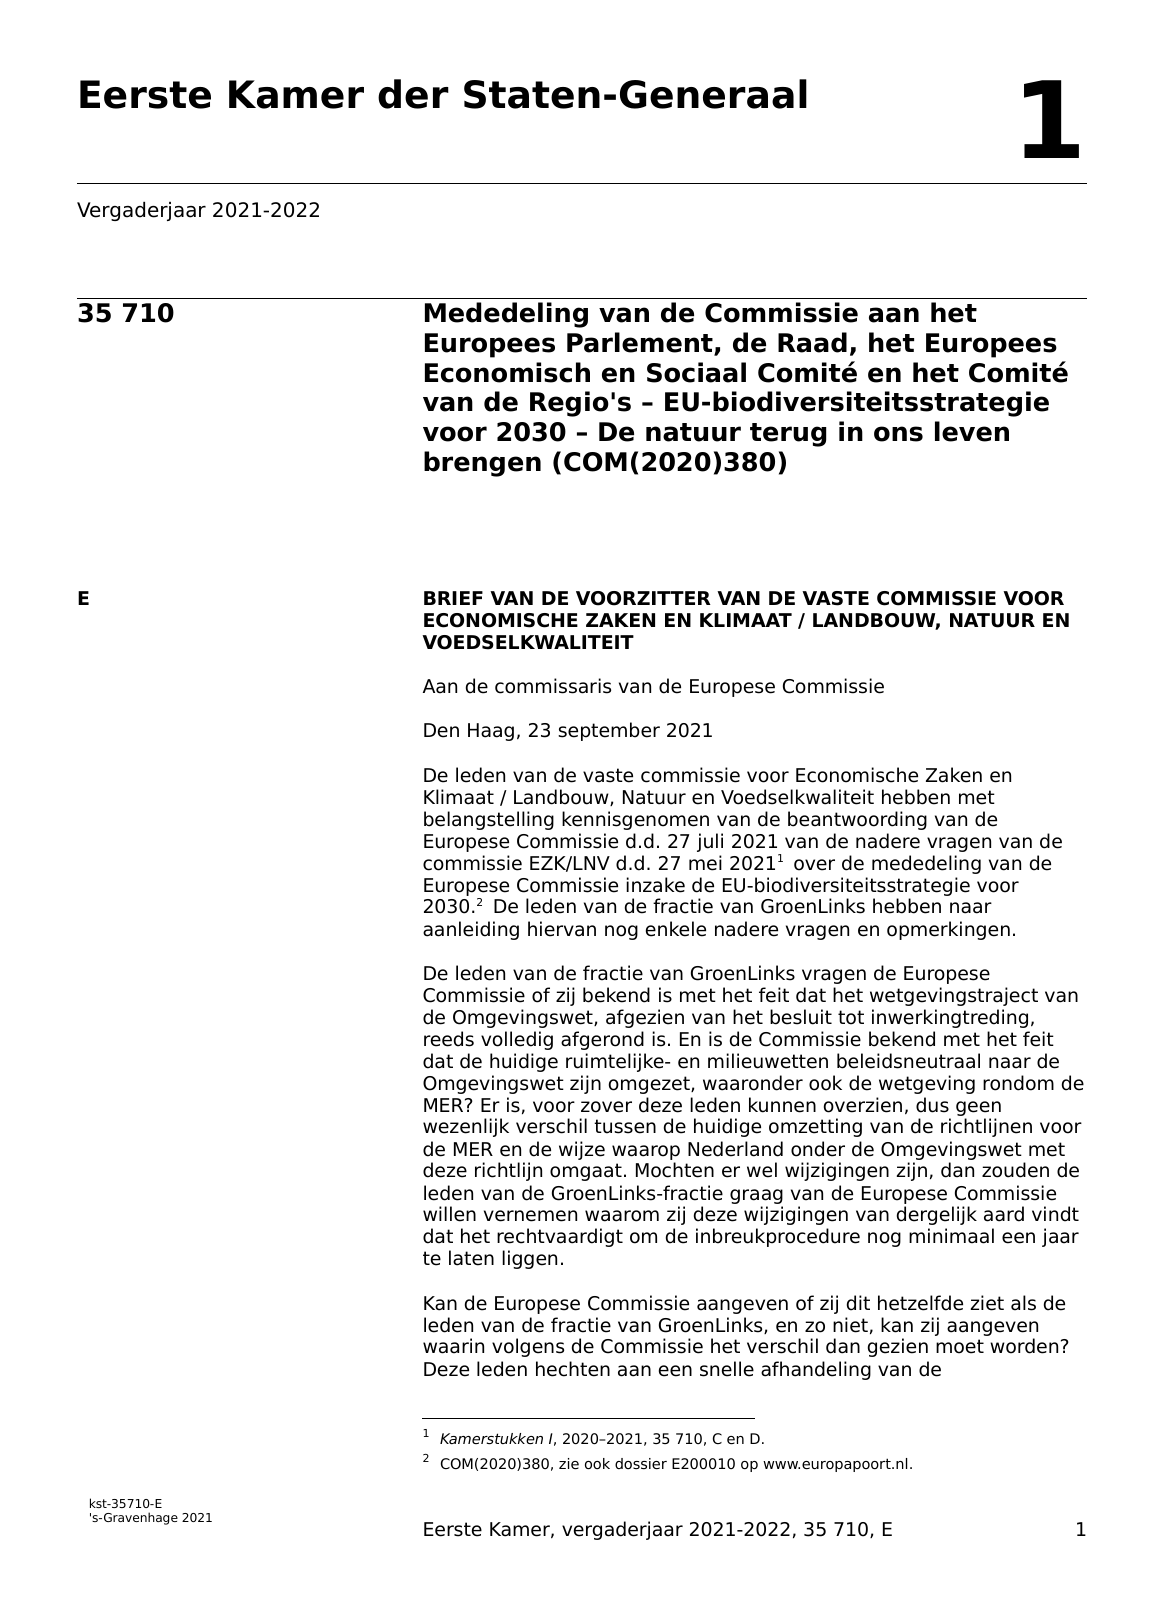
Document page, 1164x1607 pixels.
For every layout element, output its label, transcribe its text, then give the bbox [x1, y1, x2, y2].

text De leden van de vaste commissie voor Economische Zaken en Klimaat / Landbouw, Natuur en Voedselkwaliteit hebben met belangstelling kennisgenomen van de beantwoording van de Europese Commissie d.d. 27 juli 2021 van de nadere vragen van de commissie EZK/LNV d.d. 27 mei 2021 over de mededeling van de Europese Commissie inzake de EU-biodiversiteitsstrategie voor 2030. De leden van de fractie van GroenLinks hebben naar aanleiding hiervan nog enkele nadere vragen en opmerkingen. [422, 764, 1087, 940]
table_header Eerste Kamer der Staten-Generaal [77, 59, 886, 183]
subtitle 35 710 Mededeling van de Commissie aan het Europees Parlement, de Raad, het Europees Economisch en Sociaal Comité en het Comité van de Regio's – EU-biodiversiteitsstrategie voor 2030 – De natuur terug in ons leven brengen (COM(2020)380) [77, 299, 1087, 477]
text De leden van de fractie van GroenLinks vragen de Europese Commissie of zij bekend is met het feit dat het wetgevingstraject van de Omgevingswet, afgezien van het besluit tot inwerkingtreding, reeds volledig afgerond is. En is de Commissie bekend met het feit dat de huidige ruimtelijke- en milieuwetten beleidsneutraal naar de Omgevingswet zijn omgezet, waaronder ook de wetgeving rondom de MER? Er is, voor zover deze leden kunnen overzien, dus geen wezenlijk verschil tussen de huidige omzetting van de richtlijnen voor de MER en de wijze waarop Nederland onder de Omgevingswet met deze richtlijn omgaat. Mochten er wel wijzigingen zijn, dan zouden de leden van de GroenLinks-fractie graag van de Europese Commissie willen vernemen waarom zij deze wijzigingen van dergelijk aard vindt dat het rechtvaardigt om de inbreukprocedure nog minimaal een jaar te laten liggen. [422, 963, 1087, 1270]
subtitle E BRIEF VAN DE VOORZITTER VAN DE VASTE COMMISSIE VOOR ECONOMISCHE ZAKEN EN KLIMAAT / LANDBOUW, NATUUR EN VOEDSELKWALITEIT [77, 588, 1087, 654]
text Kamerstukken I, 2020–2021, 35 710, C en D. [422, 1427, 1087, 1449]
text 's-Gravenhage 2021 [88, 1511, 323, 1525]
text Aan de commissaris van de Europese Commissie [422, 676, 1087, 698]
text Kan de Europese Commissie aangeven of zij dit hetzelfde ziet als de leden van de fractie van GroenLinks, en zo niet, kan zij aangeven waarin volgens de Commissie het verschil dan gezien moet worden? Deze leden hechten aan een snelle afhandeling van de [422, 1292, 1087, 1380]
text COM(2020)380, zie ook dossier E200010 op www.europapoort.nl. [422, 1452, 1087, 1474]
table_cell Vergaderjaar 2021-2022 [77, 184, 1087, 298]
text Den Haag, 23 september 2021 [422, 720, 1087, 742]
text kst-35710-E [88, 1497, 323, 1511]
table_header 1 [886, 59, 1087, 183]
